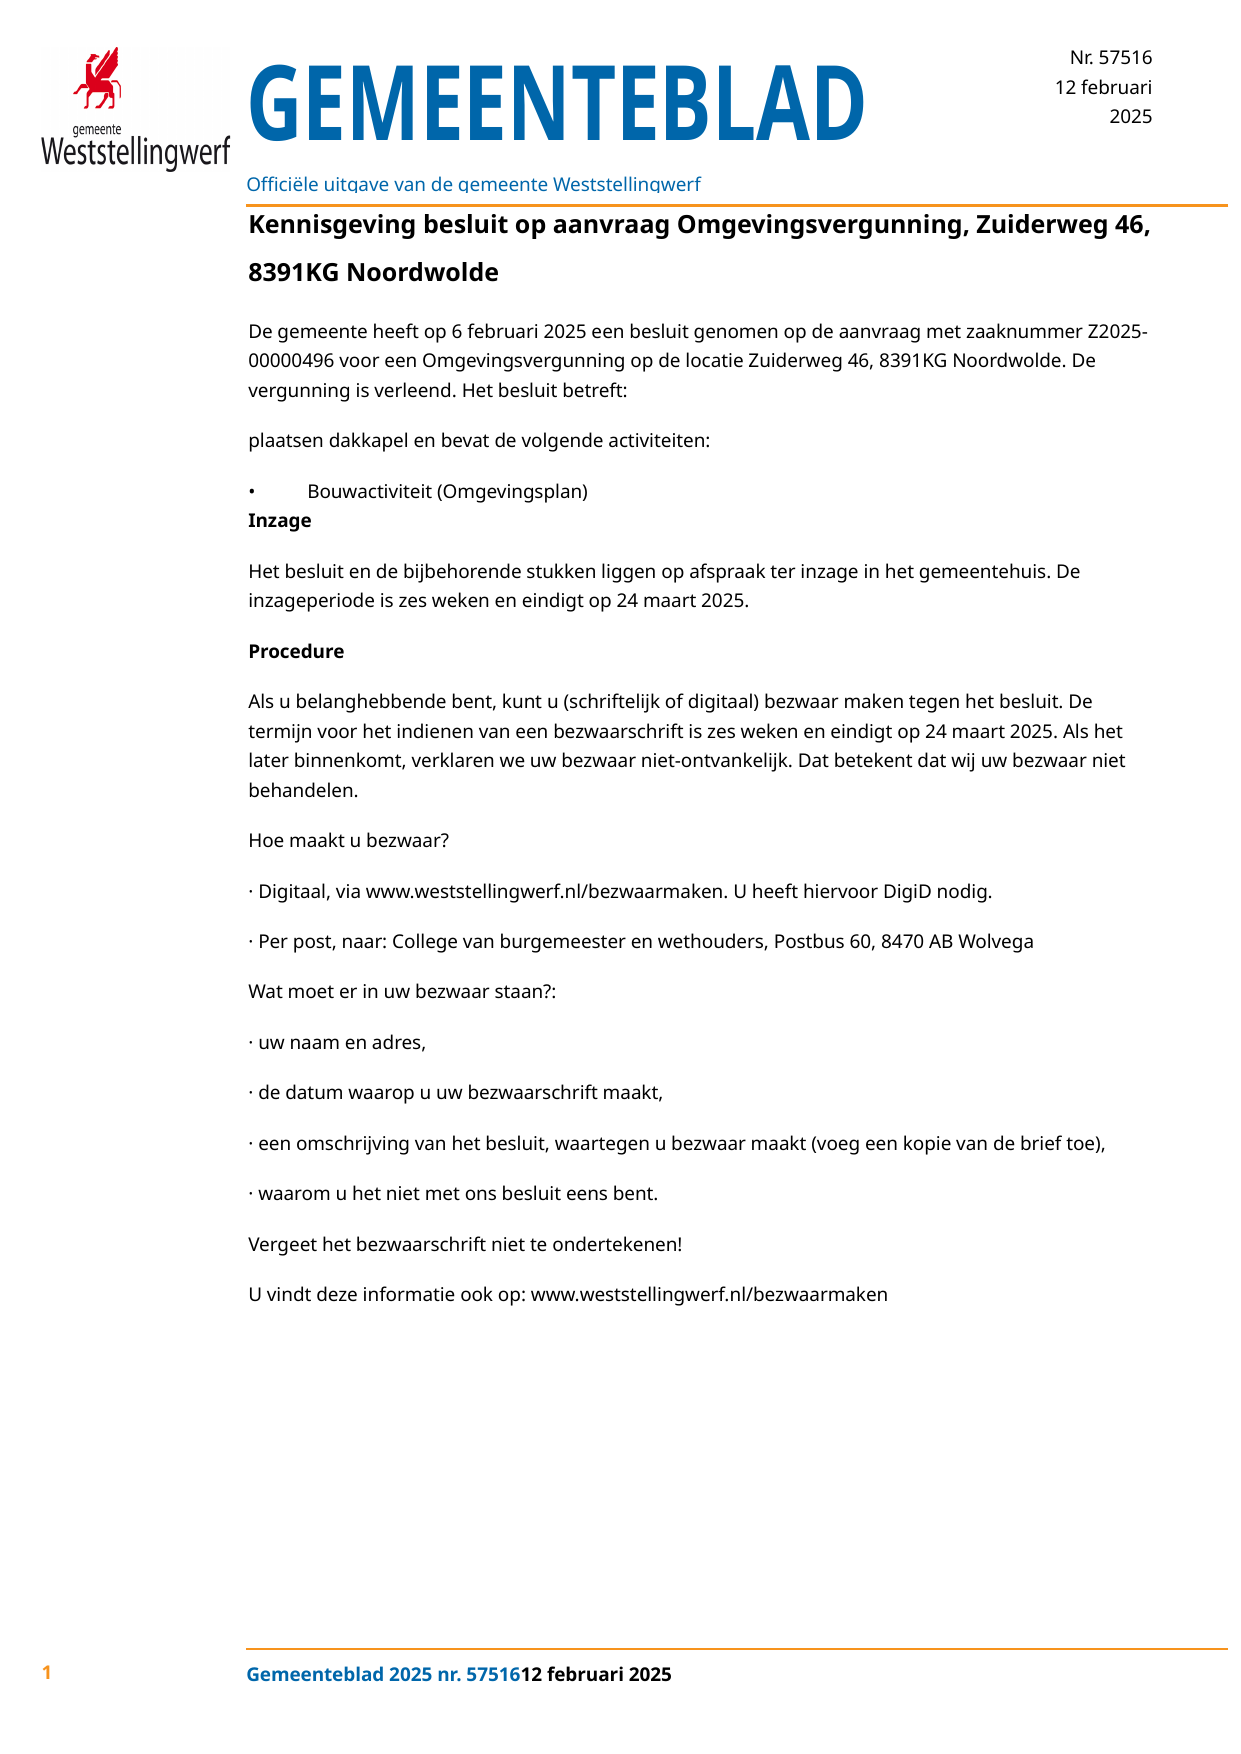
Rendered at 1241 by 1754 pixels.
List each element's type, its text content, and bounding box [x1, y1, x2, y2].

text · de datum waarop u uw bezwaarschrift maakt, [248, 1079, 1152, 1105]
picture [41, 47, 231, 172]
text Als u belanghebbende bent, kunt u (schriftelijk of digitaal) bezwaar maken tegen het besluit. De termijn voor het indienen van een bezwaarschrift is zes weken en eindigt op 24 maart 2025. Als het later binnenkomt, verklaren we uw bezwaar niet-ontvankelijk. Dat betekent dat wij uw bezwaar niet behandelen. [248, 688, 1152, 803]
text plaatsen dakkapel en bevat de volgende activiteiten: [248, 427, 1152, 453]
text Vergeet het bezwaarschrift niet te ondertekenen! [248, 1231, 1152, 1257]
text · waarom u het niet met ons besluit eens bent. [248, 1180, 1152, 1206]
text · Per post, naar: College van burgemeester en wethouders, Postbus 60, 8470 AB Wolvega [248, 928, 1152, 954]
text De gemeente heeft op 6 februari 2025 een besluit genomen op de aanvraag met zaaknummer Z2025-00000496 voor een Omgevingsvergunning op de locatie Zuiderweg 46, 8391KG Noordwolde. De vergunning is verleend. Het besluit betreft: [248, 318, 1152, 403]
text · een omschrijving van het besluit, waartegen u bezwaar maakt (voeg een kopie van de brief toe), [248, 1130, 1152, 1156]
text · uw naam en adres, [248, 1029, 1152, 1055]
text U vindt deze informatie ook op: www.weststellingwerf.nl/bezwaarmaken [248, 1281, 1152, 1307]
text Kennisgeving besluit op aanvraag Omgevingsvergunning, Zuiderweg 46, 8391KG Noordwolde [248, 207, 1152, 288]
text Inzage [248, 507, 1152, 533]
text Wat moet er in uw bezwaar staan?: [248, 979, 1152, 1004]
list Bouwactiviteit (Omgevingsplan) [248, 478, 1152, 504]
text · Digitaal, via www.weststellingwerf.nl/bezwaarmaken. U heeft hiervoor DigiD nodig. [248, 878, 1152, 904]
text Het besluit en de bijbehorende stukken liggen op afspraak ter inzage in het gemeentehuis. De inzageperiode is zes weken en eindigt op 24 maart 2025. [248, 558, 1152, 613]
text Procedure [248, 638, 1152, 664]
text Hoe maakt u bezwaar? [248, 827, 1152, 853]
